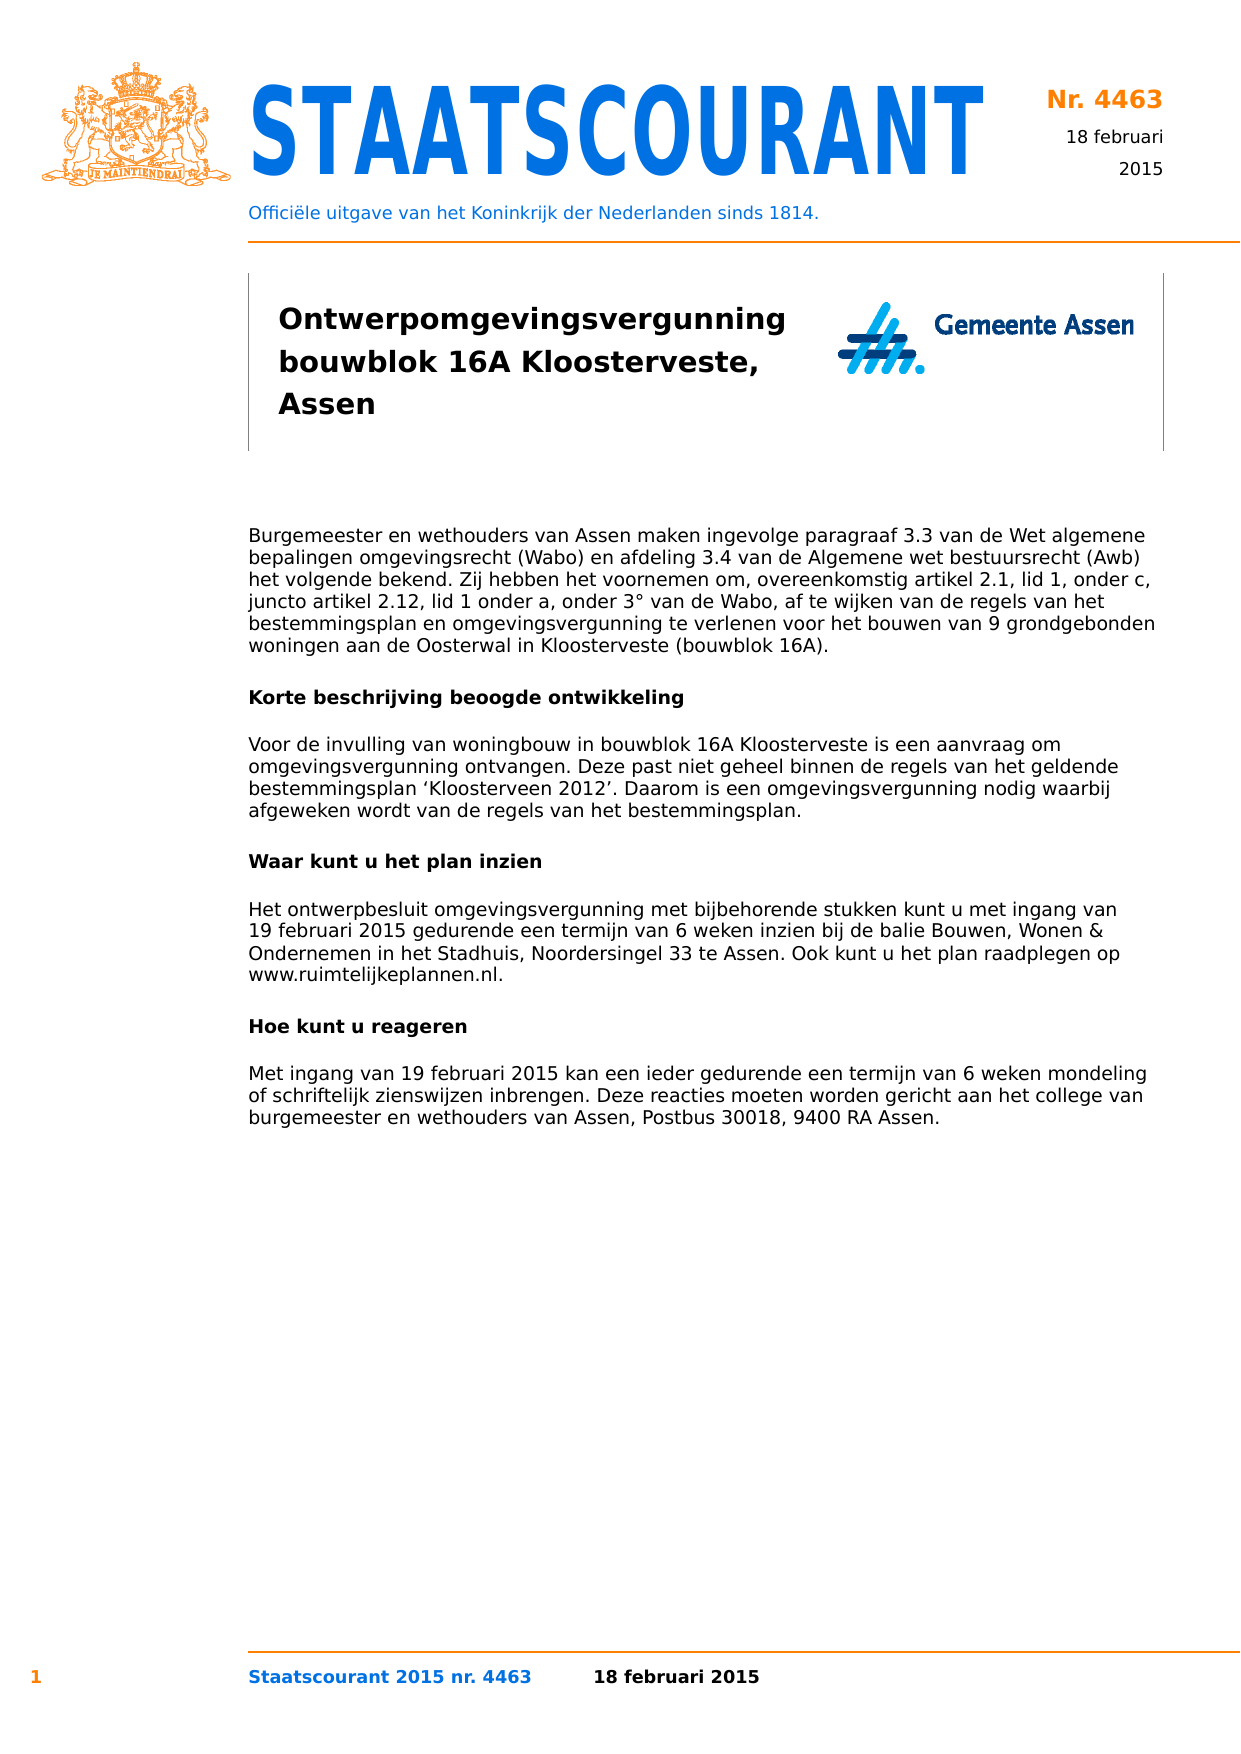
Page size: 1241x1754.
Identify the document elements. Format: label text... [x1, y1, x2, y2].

subtitle Korte beschrijving beoogde ontwikkeling [248, 687, 1163, 708]
text Burgemeester en wethouders van Assen maken ingevolge paragraaf 3.3 van de Wet algemene bepalingen omgevingsrecht (Wabo) en afdeling 3.4 van de Algemene wet bestuursrecht (Awb) het volgende bekend. Zij hebben het voornemen om, overeenkomstig artikel 2.1, lid 1, onder c, juncto artikel 2.12, lid 1 onder a, onder 3° van de Wabo, af te wijken van de regels van het bestemmingsplan en omgevingsvergunning te verlenen voor het bouwen van 9 grondgebonden woningen aan de Oosterwal in Kloosterveste (bouwblok 16A). [248, 525, 1163, 657]
text Het ontwerpbesluit omgevingsvergunning met bijbehorende stukken kunt u met ingang van 19 februari 2015 gedurende een termijn van 6 weken inzien bij de balie Bouwen, Wonen & Ondernemen in het Stadhuis, Noordersingel 33 te Assen. Ook kunt u het plan raadplegen op www.ruimtelijkeplannen.nl. [248, 898, 1163, 986]
text Met ingang van 19 februari 2015 kan een ieder gedurende een termijn van 6 weken mondeling of schriftelijk zienswijzen inbrengen. Deze reacties moeten worden gericht aan het college van burgemeester en wethouders van Assen, Postbus 30018, 9400 RA Assen. [248, 1063, 1163, 1129]
table_cell 2015 [998, 153, 1240, 203]
picture [838, 302, 1134, 374]
picture [41, 62, 231, 186]
subtitle Waar kunt u het plan inzien [248, 851, 1163, 873]
subtitle Hoe kunt u reageren [248, 1016, 1163, 1038]
text Voor de invulling van woningbouw in bouwblok 16A Kloosterveste is een aanvraag om omgevingsvergunning ontvangen. Deze past niet geheel binnen de regels van het geldende bestemmingsplan ‘Kloosterveen 2012’. Daarom is een omgevingsvergunning nodig waarbij afgeweken wordt van de regels van het bestemmingsplan. [248, 733, 1163, 821]
table_header [25, 62, 248, 241]
subtitle Ontwerpomgevingsvergunning bouwblok 16A Kloosterveste, Assen [249, 273, 1163, 451]
table_header Nr. 4463 [998, 62, 1240, 121]
table_cell Officiële uitgave van het Koninkrijk der Nederlanden sinds 1814. [248, 203, 1240, 241]
table_header STAATSCOURANT [248, 62, 998, 203]
table_cell 18 februari [998, 121, 1240, 153]
